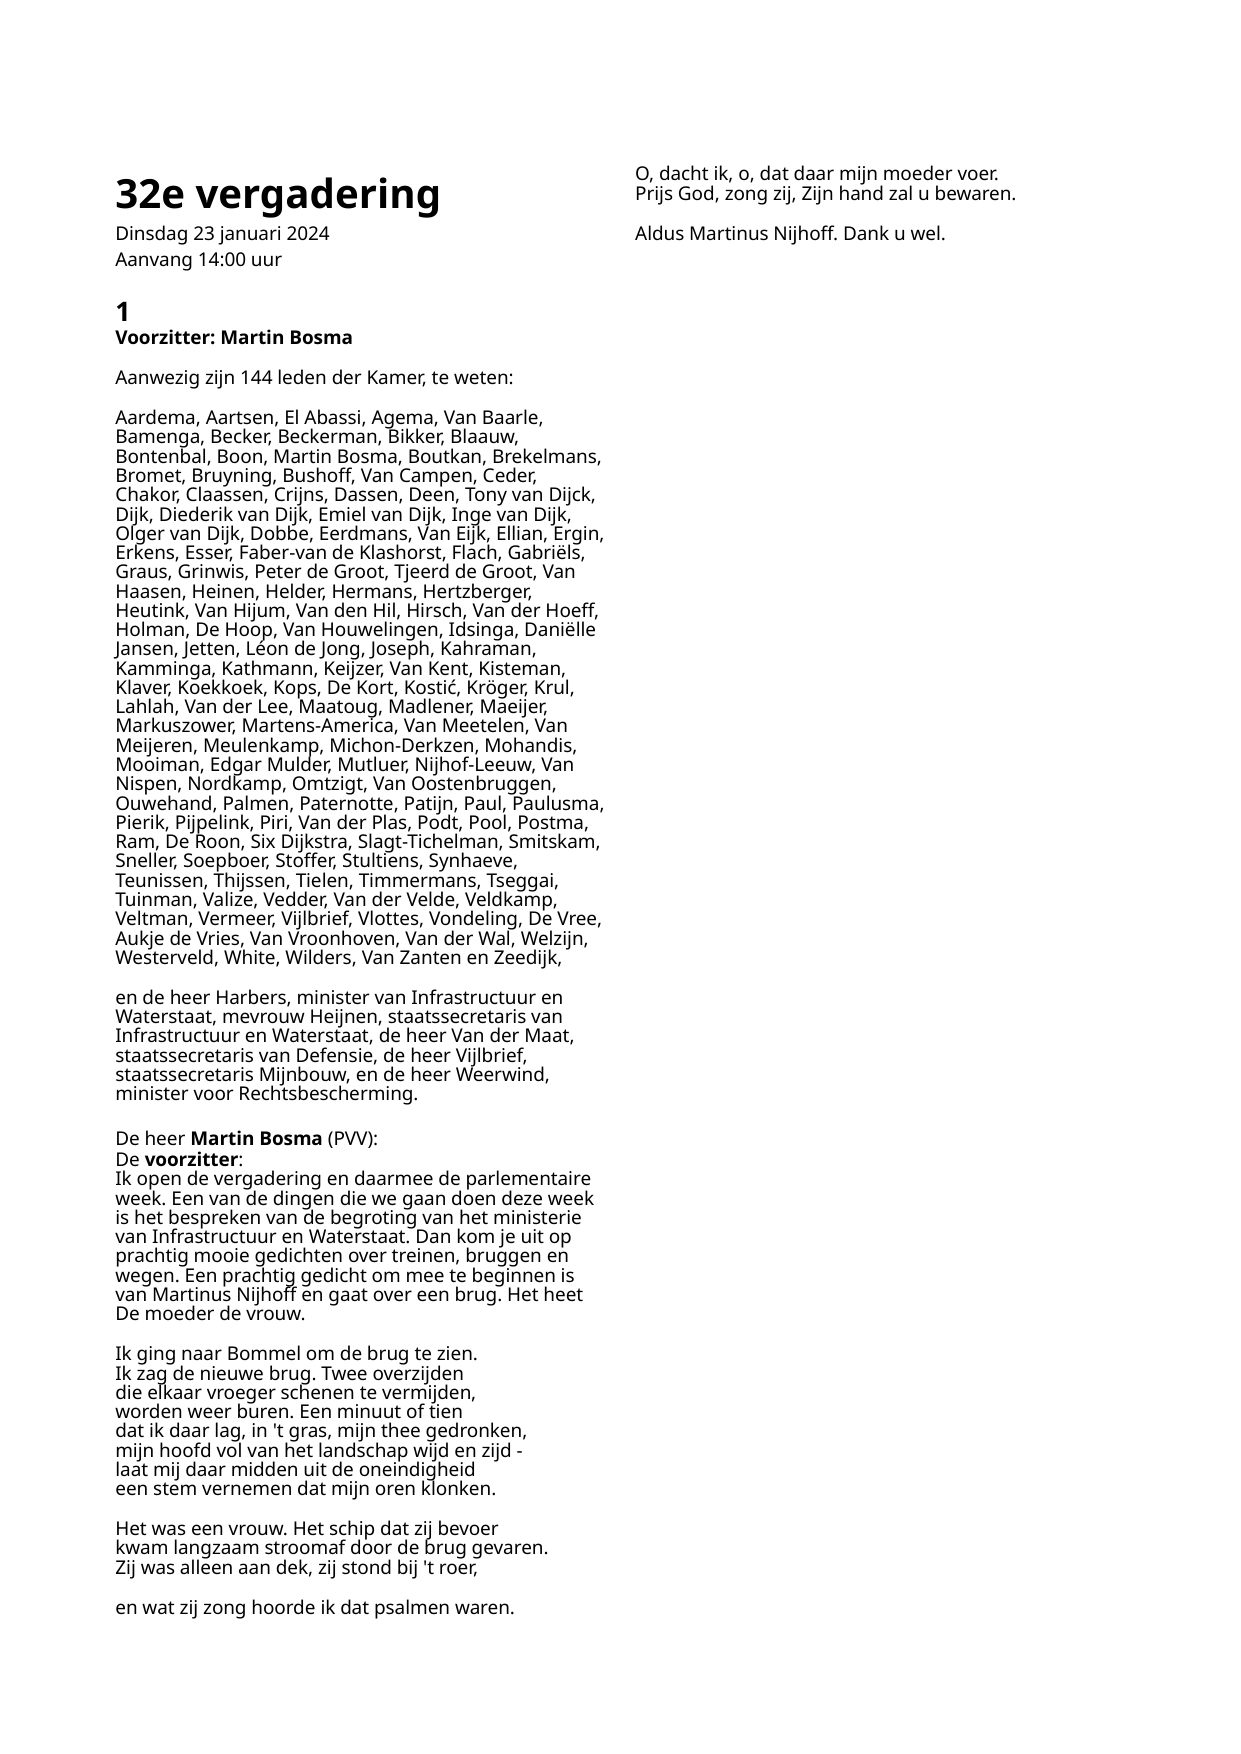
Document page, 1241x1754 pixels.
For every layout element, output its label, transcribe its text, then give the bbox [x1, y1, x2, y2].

text Voorzitter: Martin Bosma [115, 329, 605, 348]
text worden weer buren. Een minuut of tien [115, 1403, 605, 1422]
text De voorzitter: [115, 1151, 605, 1170]
text en de heer Harbers, minister van Infrastructuur en Waterstaat, mevrouw Heijnen, staatssecretaris van Infrastructuur en Waterstaat, de heer Van der Maat, staatssecretaris van Defensie, de heer Vijlbrief, staatssecretaris Mijnbouw, en de heer Weerwind, minister voor Rechtsbescherming. [115, 989, 605, 1104]
text Het was een vrouw. Het schip dat zij bevoer [115, 1520, 605, 1539]
text Ik ging naar Bommel om de brug te zien. [115, 1345, 605, 1364]
text dat ik daar lag, in 't gras, mijn thee gedronken, [115, 1422, 605, 1442]
text laat mij daar midden uit de oneindigheid [115, 1461, 605, 1480]
text Aanwezig zijn 144 leden der Kamer, te weten: [115, 369, 605, 388]
text Zij was alleen aan dek, zij stond bij 't roer, [115, 1559, 605, 1578]
text kwam langzaam stroomaf door de brug gevaren. [115, 1539, 605, 1559]
text Dinsdag 23 januari 2024 [115, 220, 605, 246]
text O, dacht ik, o, dat daar mijn moeder voer. [635, 165, 1125, 184]
text Prijs God, zong zij, Zijn hand zal u bewaren. [635, 184, 1125, 204]
text die elkaar vroeger schenen te vermijden, [115, 1384, 605, 1403]
text Ik zag de nieuwe brug. Twee overzijden [115, 1364, 605, 1384]
text en wat zij zong hoorde ik dat psalmen waren. [115, 1599, 605, 1618]
text 1 [115, 292, 605, 329]
text Aardema, Aartsen, El Abassi, Agema, Van Baarle, Bamenga, Becker, Beckerman, Bikker, Blaauw, Bontenbal, Boon, Martin Bosma, Boutkan, Brekelmans, Bromet, Bruyning, Bushoff, Van Campen, Ceder, Chakor, Claassen, Crijns, Dassen, Deen, Tony van Dijck, Dijk, Diederik van Dijk, Emiel van Dijk, Inge van Dijk, Olger van Dijk, Dobbe, Eerdmans, Van Eijk, Ellian, Ergin, Erkens, Esser, Faber-van de Klashorst, Flach, Gabriëls, Graus, Grinwis, Peter de Groot, Tjeerd de Groot, Van Haasen, Heinen, Helder, Hermans, Hertzberger, Heutink, Van Hijum, Van den Hil, Hirsch, Van der Hoeff, Holman, De Hoop, Van Houwelingen, Idsinga, Daniëlle Jansen, Jetten, Léon de Jong, Joseph, Kahraman, Kamminga, Kathmann, Keijzer, Van Kent, Kisteman, Klaver, Koekkoek, Kops, De Kort, Kostić, Kröger, Krul, Lahlah, Van der Lee, Maatoug, Madlener, Maeijer, Markuszower, Martens-America, Van Meetelen, Van Meijeren, Meulenkamp, Michon-Derkzen, Mohandis, Mooiman, Edgar Mulder, Mutluer, Nijhof-Leeuw, Van Nispen, Nordkamp, Omtzigt, Van Oostenbruggen, Ouwehand, Palmen, Paternotte, Patijn, Paul, Paulusma, Pierik, Pijpelink, Piri, Van der Plas, Podt, Pool, Postma, Ram, De Roon, Six Dijkstra, Slagt-Tichelman, Smitskam, Sneller, Soepboer, Stoffer, Stultiens, Synhaeve, Teunissen, Thijssen, Tielen, Timmermans, Tseggai, Tuinman, Valize, Vedder, Van der Velde, Veldkamp, Veltman, Vermeer, Vijlbrief, Vlottes, Vondeling, De Vree, Aukje de Vries, Van Vroonhoven, Van der Wal, Welzijn, Westerveld, White, Wilders, Van Zanten en Zeedijk, [115, 409, 605, 968]
text Aanvang 14:00 uur [115, 246, 605, 272]
text Ik open de vergadering en daarmee de parlementaire week. Een van de dingen die we gaan doen deze week is het bespreken van de begroting van het ministerie van Infrastructuur en Waterstaat. Dan kom je uit op prachtig mooie gedichten over treinen, bruggen en wegen. Een prachtig gedicht om mee te beginnen is van Martinus Nijhoff en gaat over een brug. Het heet De moeder de vrouw. [115, 1170, 605, 1324]
text De heer Martin Bosma (PVV): [115, 1125, 605, 1151]
text Aldus Martinus Nijhoff. Dank u wel. [635, 224, 1125, 244]
text 32e vergadering [115, 165, 605, 220]
text mijn hoofd vol van het landschap wijd en zijd - [115, 1442, 605, 1461]
text een stem vernemen dat mijn oren klonken. [115, 1480, 605, 1499]
